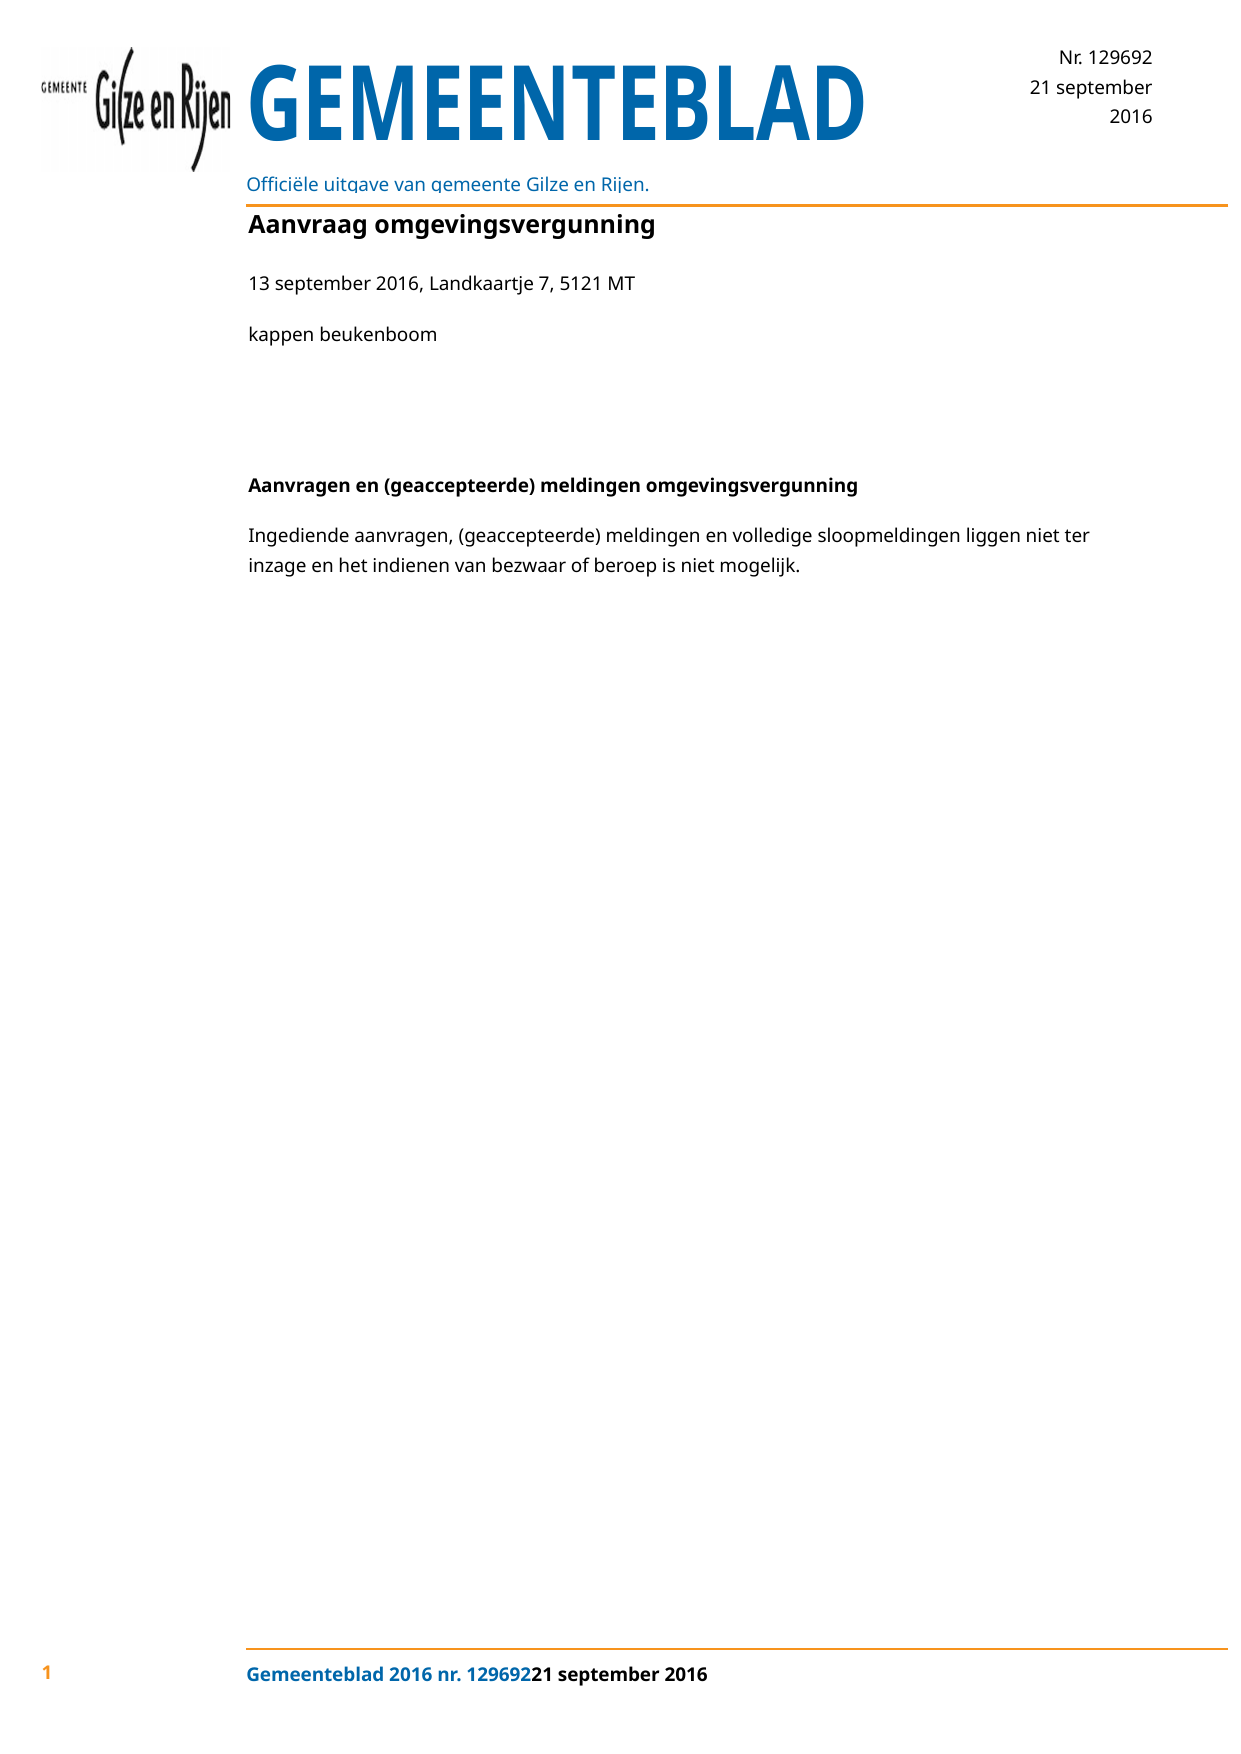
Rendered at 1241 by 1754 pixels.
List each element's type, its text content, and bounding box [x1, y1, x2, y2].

text Aanvraag omgevingsvergunning [248, 207, 1152, 241]
text Aanvragen en (geaccepteerde) meldingen omgevingsvergunning [248, 472, 1152, 498]
text Ingediende aanvragen, (geaccepteerde) meldingen en volledige sloopmeldingen liggen niet ter inzage en het indienen van bezwaar of beroep is niet mogelijk. [248, 522, 1152, 578]
picture [41, 47, 231, 172]
text 13 september 2016, Landkaartje 7, 5121 MT [248, 270, 1152, 296]
text kappen beukenboom [248, 321, 1152, 346]
